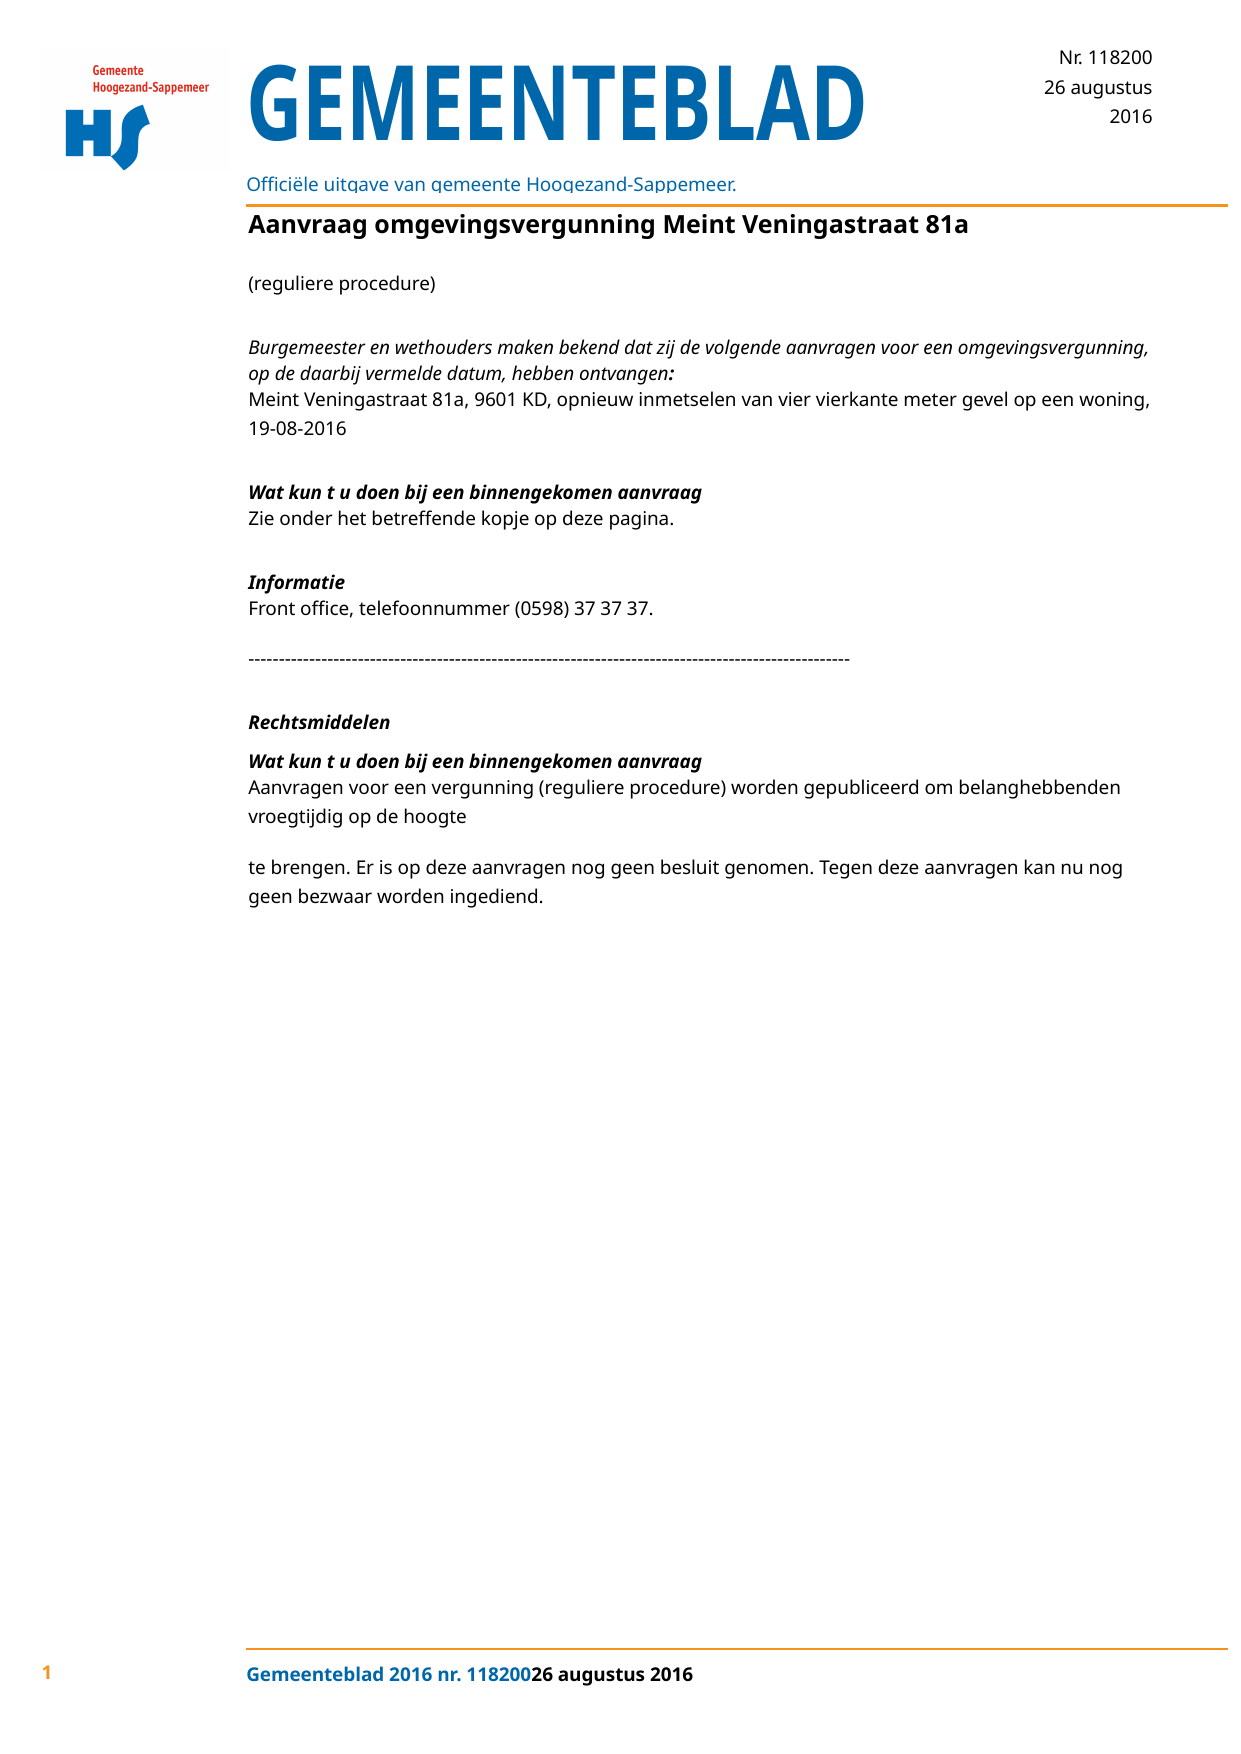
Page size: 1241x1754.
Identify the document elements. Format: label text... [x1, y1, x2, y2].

text Rechtsmiddelen [248, 709, 1152, 735]
text Meint Veningastraat 81a, 9601 KD, opnieuw inmetselen van vier vierkante meter gevel op een woning, 19-08-2016 [248, 386, 1152, 441]
text Informatie [248, 569, 1152, 595]
text --------------------------------------------------------------------------------------------------- [248, 645, 1152, 671]
picture [41, 47, 231, 172]
text (reguliere procedure) [248, 270, 1152, 296]
text Aanvraag omgevingsvergunning Meint Veningastraat 81a [248, 207, 1152, 241]
text Zie onder het betreffende kopje op deze pagina. [248, 505, 1152, 531]
text Wat kun t u doen bij een binnengekomen aanvraag [248, 479, 1152, 505]
text Burgemeester en wethouders maken bekend dat zij de volgende aanvragen voor een omgevingsvergunning, op de daarbij vermelde datum, hebben ontvangen: [248, 334, 1152, 386]
text te brengen. Er is op deze aanvragen nog geen besluit genomen. Tegen deze aanvragen kan nu nog geen bezwaar worden ingediend. [248, 854, 1152, 909]
text Aanvragen voor een vergunning (reguliere procedure) worden gepubliceerd om belanghebbenden vroegtijdig op de hoogte [248, 774, 1152, 829]
text Wat kun t u doen bij een binnengekomen aanvraag [248, 748, 1152, 774]
text Front office, telefoonnummer (0598) 37 37 37. [248, 595, 1152, 620]
